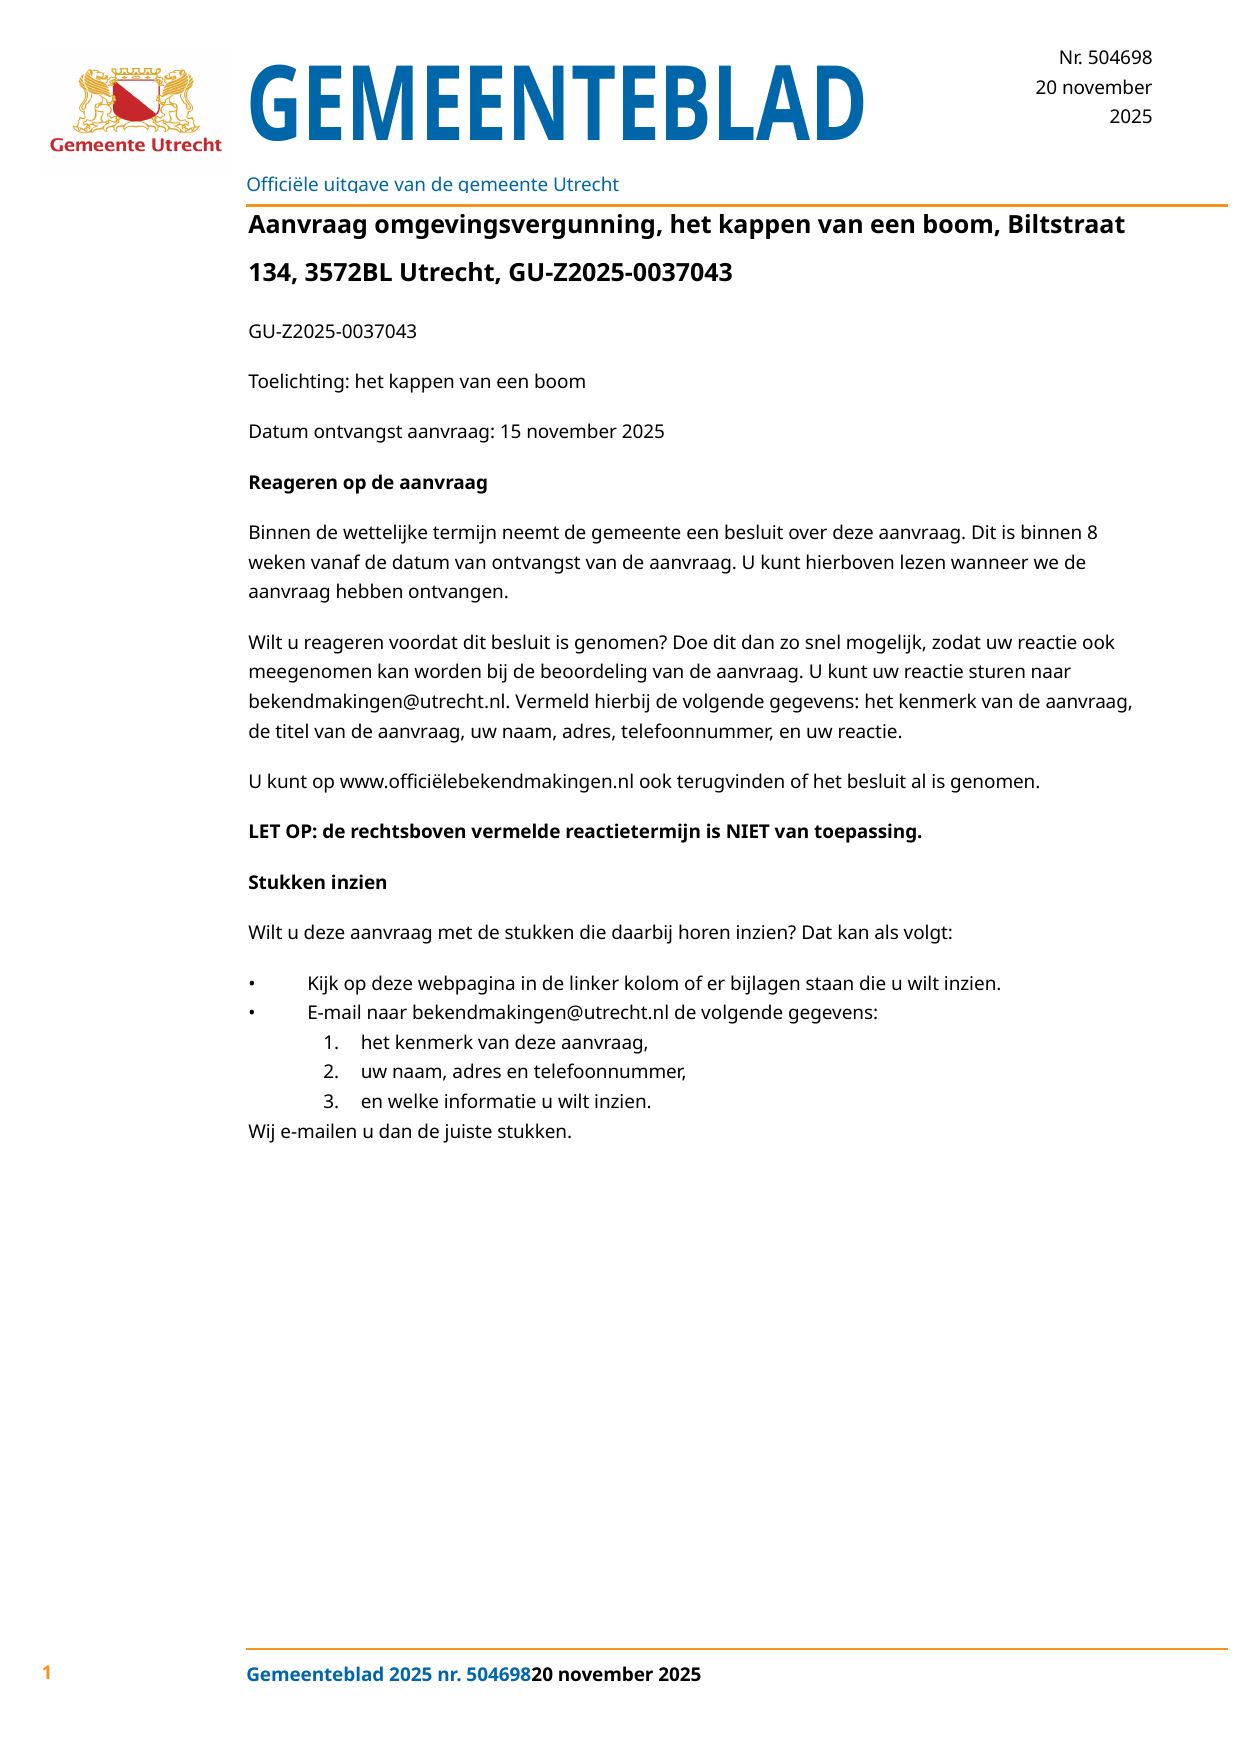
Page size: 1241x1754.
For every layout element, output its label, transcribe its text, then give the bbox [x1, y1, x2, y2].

list E-mail naar bekendmakingen@utrecht.nl de volgende gegevens: [248, 999, 1152, 1025]
text Wij e-mailen u dan de juiste stukken. [248, 1118, 1152, 1144]
text Binnen de wettelijke termijn neemt de gemeente een besluit over deze aanvraag. Dit is binnen 8 weken vanaf de datum van ontvangst van de aanvraag. U kunt hierboven lezen wanneer we de aanvraag hebben ontvangen. [248, 519, 1152, 604]
list uw naam, adres en telefoonnummer, [323, 1059, 1152, 1084]
list het kenmerk van deze aanvraag, [323, 1029, 1152, 1055]
text Aanvraag omgevingsvergunning, het kappen van een boom, Biltstraat 134, 3572BL Utrecht, GU-Z2025-0037043 [248, 207, 1152, 288]
text Wilt u deze aanvraag met de stukken die daarbij horen inzien? Dat kan als volgt: [248, 919, 1152, 945]
list Kijk op deze webpagina in de linker kolom of er bijlagen staan die u wilt inzien. [248, 970, 1152, 996]
text Toelichting: het kappen van een boom [248, 368, 1152, 394]
list en welke informatie u wilt inzien. [323, 1088, 1152, 1114]
text LET OP: de rechtsboven vermelde reactietermijn is NIET van toepassing. [248, 819, 1152, 844]
text U kunt op www.officiëlebekendmakingen.nl ook terugvinden of het besluit al is genomen. [248, 768, 1152, 794]
text Reageren op de aanvraag [248, 469, 1152, 495]
text Datum ontvangst aanvraag: 15 november 2025 [248, 419, 1152, 444]
text Stukken inzien [248, 869, 1152, 895]
text GU-Z2025-0037043 [248, 318, 1152, 344]
text Wilt u reageren voordat dit besluit is genomen? Doe dit dan zo snel mogelijk, zodat uw reactie ook meegenomen kan worden bij de beoordeling van de aanvraag. U kunt uw reactie sturen naar bekendmakingen@utrecht.nl. Vermeld hierbij de volgende gegevens: het kenmerk van de aanvraag, de titel van de aanvraag, uw naam, adres, telefoonnummer, en uw reactie. [248, 629, 1152, 744]
picture [41, 47, 231, 172]
